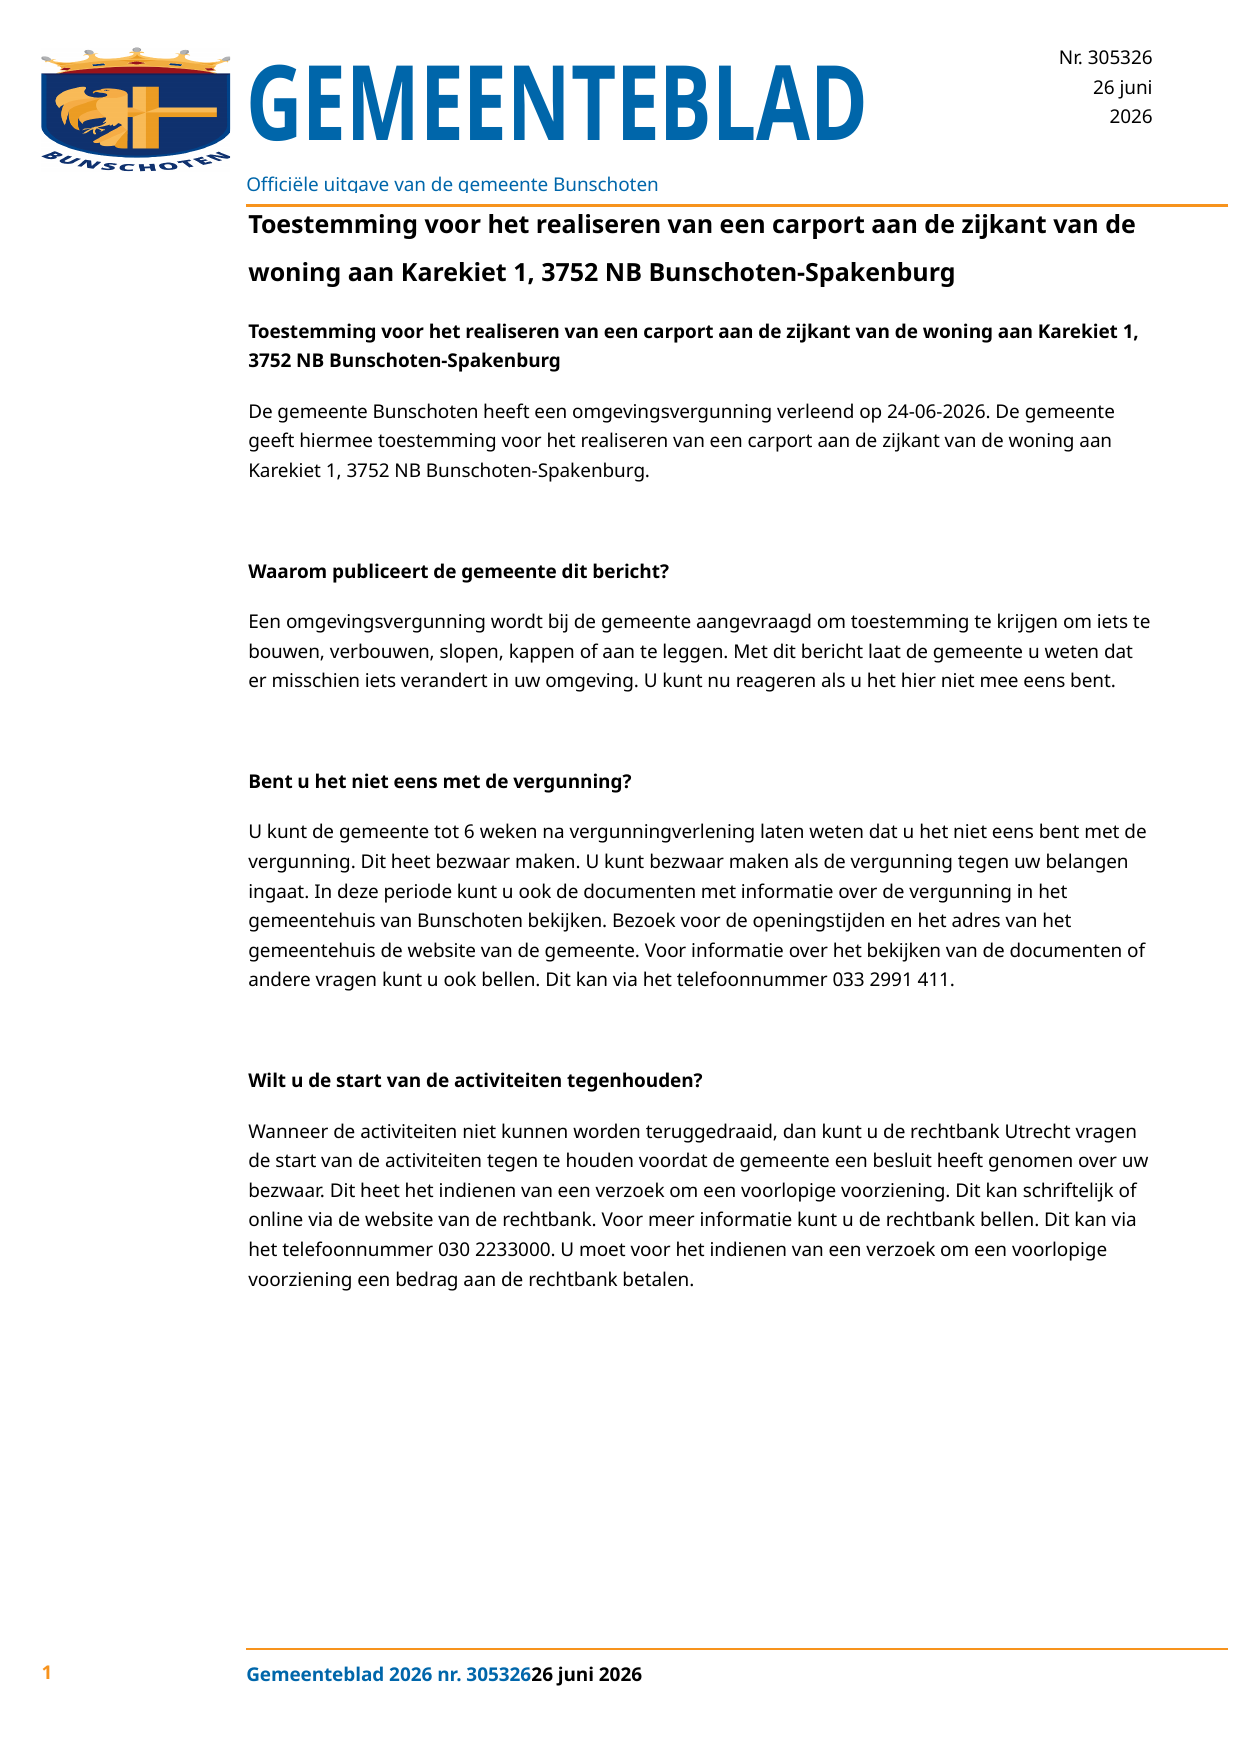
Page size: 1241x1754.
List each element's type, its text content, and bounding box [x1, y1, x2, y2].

text Een omgevingsvergunning wordt bij de gemeente aangevraagd om toestemming te krijgen om iets te bouwen, verbouwen, slopen, kappen of aan te leggen. Met dit bericht laat de gemeente u weten dat er misschien iets verandert in uw omgeving. U kunt nu reageren als u het hier niet mee eens bent. [248, 608, 1152, 693]
picture [41, 47, 231, 172]
text De gemeente Bunschoten heeft een omgevingsvergunning verleend op 24-06-2026. De gemeente geeft hiermee toestemming voor het realiseren van een carport aan de zijkant van de woning aan Karekiet 1, 3752 NB Bunschoten-Spakenburg. [248, 398, 1152, 483]
text Toestemming voor het realiseren van een carport aan de zijkant van de woning aan Karekiet 1, 3752 NB Bunschoten-Spakenburg [248, 207, 1152, 288]
text Wilt u de start van de activiteiten tegenhouden? [248, 1067, 1152, 1093]
text Toestemming voor het realiseren van een carport aan de zijkant van de woning aan Karekiet 1, 3752 NB Bunschoten-Spakenburg [248, 318, 1152, 373]
text Waarom publiceert de gemeente dit bericht? [248, 558, 1152, 584]
text Wanneer de activiteiten niet kunnen worden teruggedraaid, dan kunt u de rechtbank Utrecht vragen de start van de activiteiten tegen te houden voordat de gemeente een besluit heeft genomen over uw bezwaar. Dit heet het indienen van een verzoek om een voorlopige voorziening. Dit kan schriftelijk of online via de website van de rechtbank. Voor meer informatie kunt u de rechtbank bellen. Dit kan via het telefoonnummer 030 2233000. U moet voor het indienen van een verzoek om een voorlopige voorziening een bedrag aan de rechtbank betalen. [248, 1118, 1152, 1292]
text U kunt de gemeente tot 6 weken na vergunningverlening laten weten dat u het niet eens bent met de vergunning. Dit heet bezwaar maken. U kunt bezwaar maken als de vergunning tegen uw belangen ingaat. In deze periode kunt u ook de documenten met informatie over de vergunning in het gemeentehuis van Bunschoten bekijken. Bezoek voor de openingstijden en het adres van het gemeentehuis de website van de gemeente. Voor informatie over het bekijken van de documenten of andere vragen kunt u ook bellen. Dit kan via het telefoonnummer 033 2991 411. [248, 819, 1152, 992]
text Bent u het niet eens met de vergunning? [248, 768, 1152, 794]
